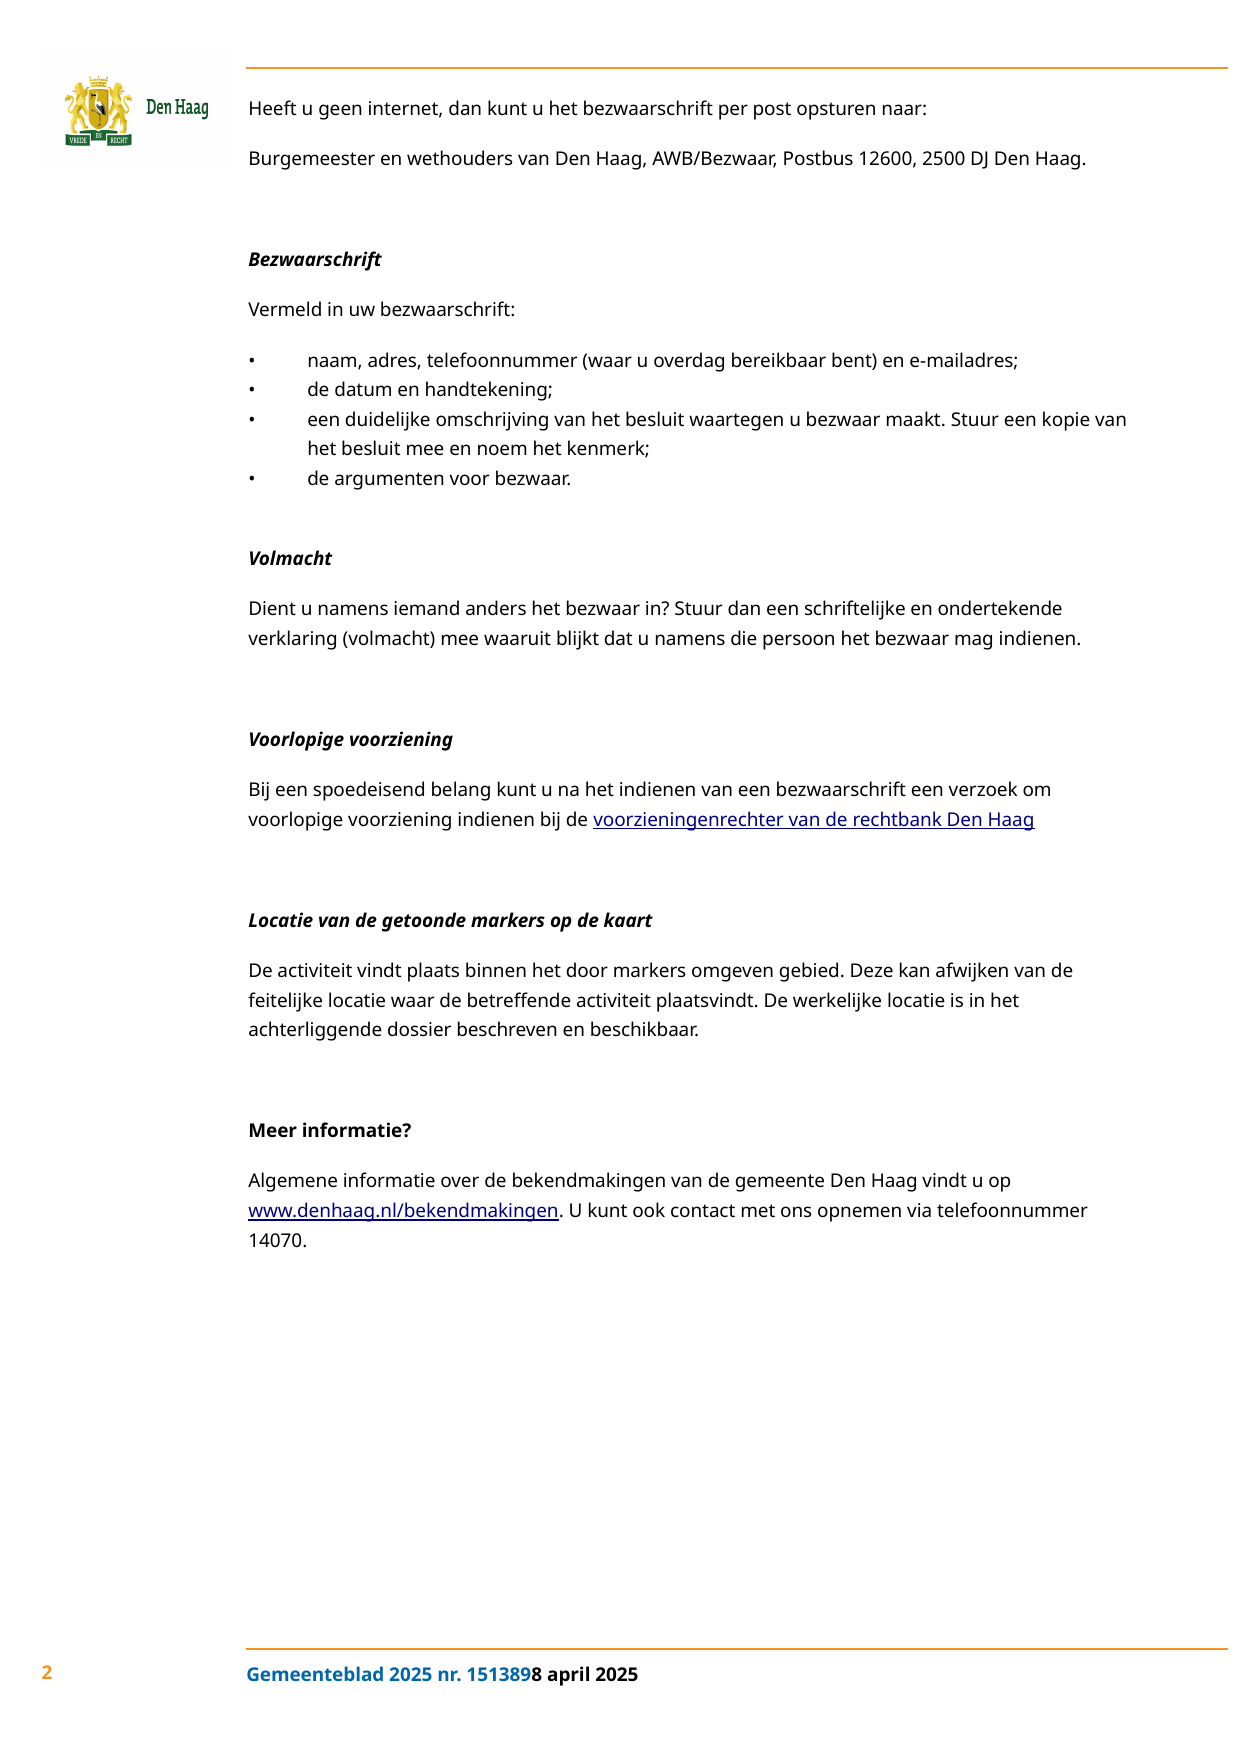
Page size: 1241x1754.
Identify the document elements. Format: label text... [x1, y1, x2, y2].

text Heeft u geen internet, dan kunt u het bezwaarschrift per post opsturen naar: [248, 95, 1152, 121]
text Voorlopige voorziening [248, 726, 1152, 752]
list naam, adres, telefoonnummer (waar u overdag bereikbaar bent) en e-mailadres; [248, 347, 1152, 373]
text Burgemeester en wethouders van Den Haag, AWB/Bezwaar, Postbus 12600, 2500 DJ Den Haag. [248, 145, 1152, 171]
list een duidelijke omschrijving van het besluit waartegen u bezwaar maakt. Stuur een kopie van het besluit mee en noem het kenmerk; [248, 406, 1152, 461]
list de datum en handtekening; [248, 376, 1152, 402]
text Algemene informatie over de bekendmakingen van de gemeente Den Haag vindt u op www.denhaag.nl/bekendmakingen. U kunt ook contact met ons opnemen via telefoonnummer 14070. [248, 1168, 1152, 1253]
text Vermeld in uw bezwaarschrift: [248, 296, 1152, 322]
text Locatie van de getoonde markers op de kaart [248, 907, 1152, 933]
text Volmacht [248, 545, 1152, 571]
text Bezwaarschrift [248, 246, 1152, 272]
text Meer informatie? [248, 1117, 1152, 1143]
text Dient u namens iemand anders het bezwaar in? Stuur dan een schriftelijke en ondertekende verklaring (volmacht) mee waaruit blijkt dat u namens die persoon het bezwaar mag indienen. [248, 596, 1152, 651]
list de argumenten voor bezwaar. [248, 465, 1152, 491]
text Bij een spoedeisend belang kunt u na het indienen van een bezwaarschrift een verzoek om voorlopige voorziening indienen bij de voorzieningenrechter van de rechtbank Den Haag [248, 776, 1152, 832]
text De activiteit vindt plaats binnen het door markers omgeven gebied. Deze kan afwijken van de feitelijke locatie waar de betreffende activiteit plaatsvindt. De werkelijke locatie is in het achterliggende dossier beschreven en beschikbaar. [248, 957, 1152, 1042]
picture [41, 47, 231, 172]
